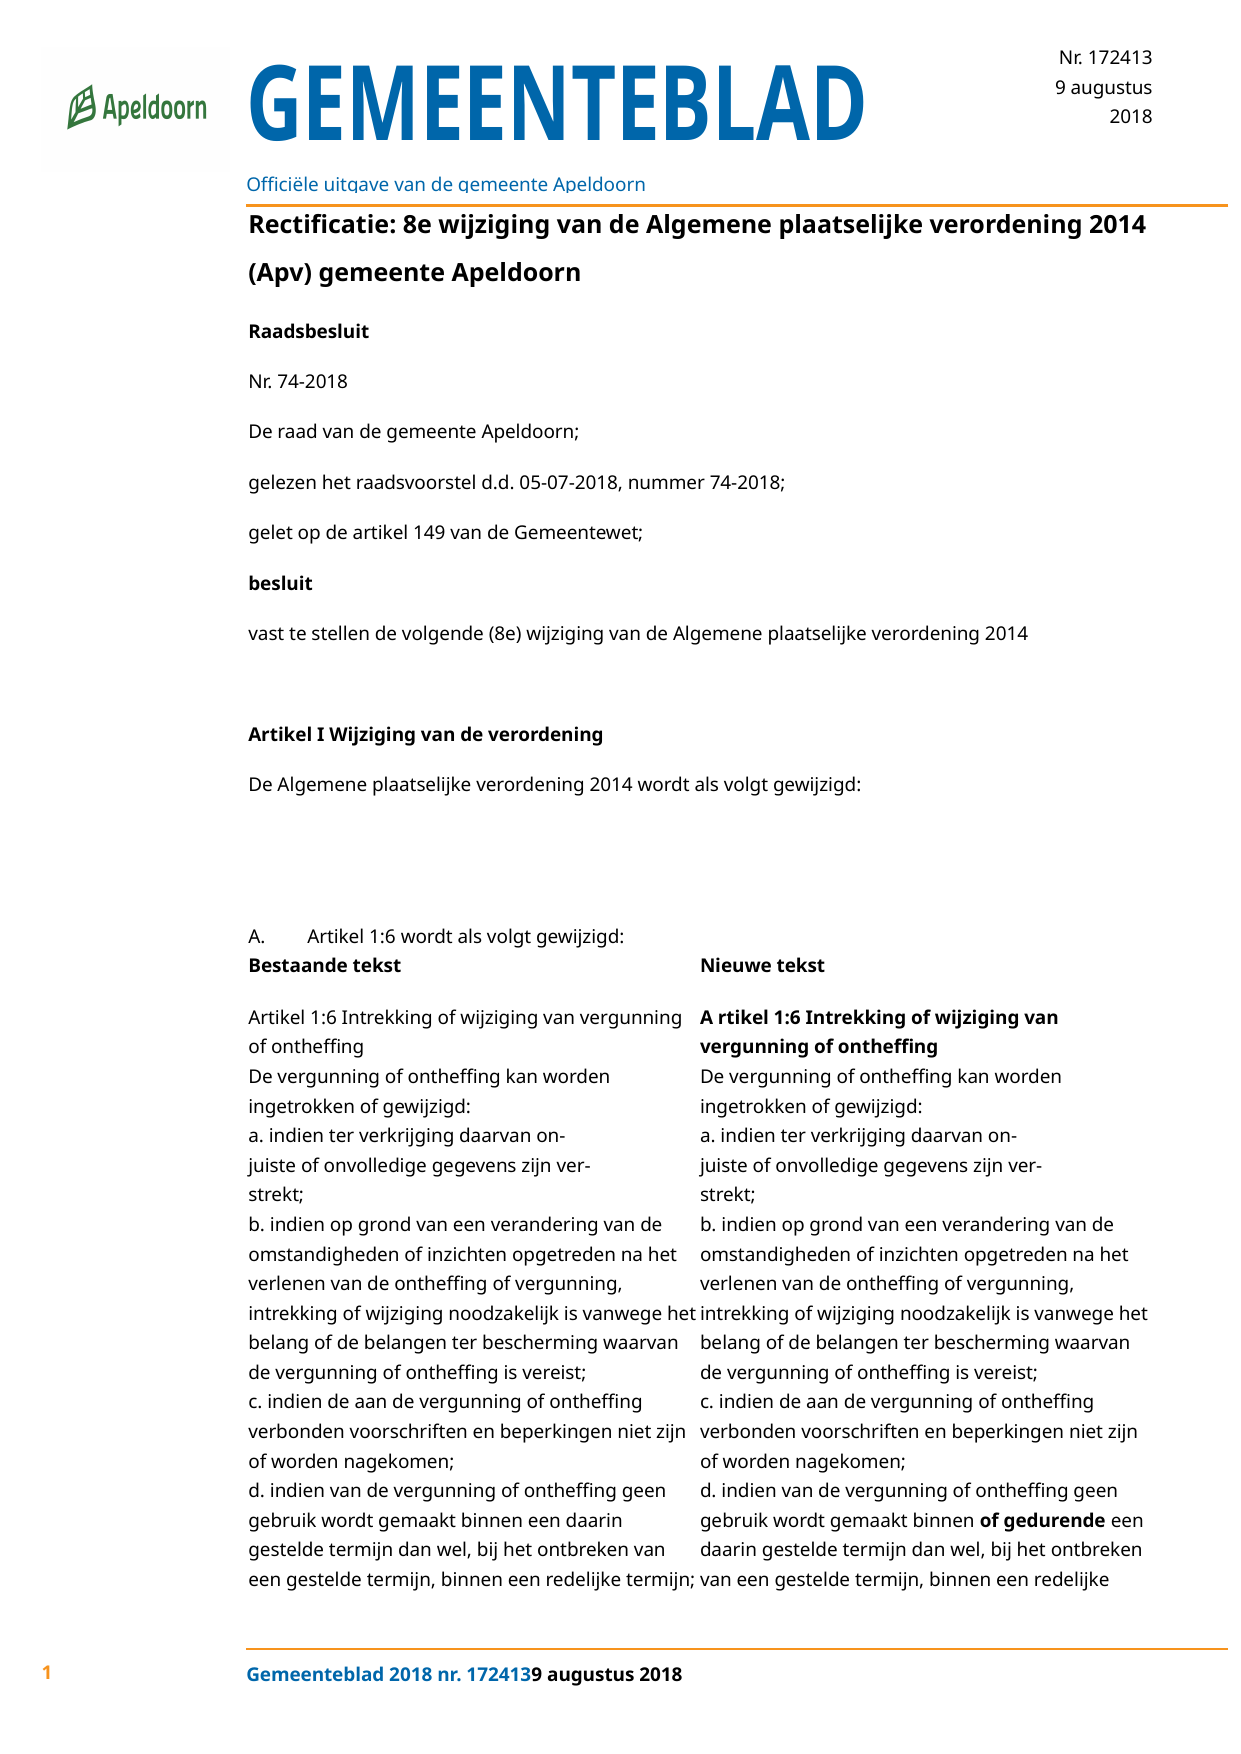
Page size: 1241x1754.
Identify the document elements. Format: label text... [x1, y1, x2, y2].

text Artikel I Wijziging van de verordening [248, 721, 1152, 747]
list Artikel 1:6 wordt als volgt gewijzigd: [248, 923, 1152, 949]
text De raad van de gemeente Apeldoorn; [248, 419, 1152, 444]
text besluit [248, 570, 1152, 596]
text Rectificatie: 8e wijziging van de Algemene plaatselijke verordening 2014 (Apv) gemeente Apeldoorn [248, 207, 1152, 288]
table_header Nieuwe tekst [700, 953, 1152, 978]
text De Algemene plaatselijke verordening 2014 wordt als volgt gewijzigd: [248, 772, 1152, 797]
table_cell Artikel 1:6 Intrekking of wijziging van vergunning of ontheffing De vergunning of ontheffing kan worden ingetrokken of gewijzigd: a. indien ter verkrijging daarvan on- juiste of onvolledige gegevens zijn ver- strekt; b. indien op grond van een verandering van de omstandigheden of inzichten opgetreden na het verlenen van de ontheffing of vergunning, intrekking of wijziging noodzakelijk is vanwege het belang of de belangen ter bescherming waarvan de vergunning of ontheffing is vereist; c. indien de aan de vergunning of ontheffing verbonden voorschriften en beperkingen niet zijn of worden nagekomen; d. indien van de vergunning of ontheffing geen gebruik wordt gemaakt binnen een daarin gestelde termijn dan wel, bij het ontbreken van een gestelde termijn, binnen een redelijke termijn; [248, 1004, 700, 1592]
table_header Bestaande tekst [248, 953, 700, 978]
table_cell [248, 978, 700, 1004]
text Nr. 74-2018 [248, 368, 1152, 394]
table_cell A rtikel 1:6 Intrekking of wijziging van vergunning of ontheffing De vergunning of ontheffing kan worden ingetrokken of gewijzigd: a. indien ter verkrijging daarvan on- juiste of onvolledige gegevens zijn ver- strekt; b. indien op grond van een verandering van de omstandigheden of inzichten opgetreden na het verlenen van de ontheffing of vergunning, intrekking of wijziging noodzakelijk is vanwege het belang of de belangen ter bescherming waarvan de vergunning of ontheffing is vereist; c. indien de aan de vergunning of ontheffing verbonden voorschriften en beperkingen niet zijn of worden nagekomen; d. indien van de vergunning of ontheffing geen gebruik wordt gemaakt binnen of gedurende een daarin gestelde termijn dan wel, bij het ontbreken van een gestelde termijn, binnen een redelijke [700, 1004, 1152, 1592]
text gelezen het raadsvoorstel d.d. 05-07-2018, nummer 74-2018; [248, 469, 1152, 495]
text vast te stellen de volgende (8e) wijziging van de Algemene plaatselijke verordening 2014 [248, 620, 1152, 646]
text gelet op de artikel 149 van de Gemeentewet; [248, 519, 1152, 545]
text Raadsbesluit [248, 318, 1152, 344]
picture [41, 47, 231, 172]
